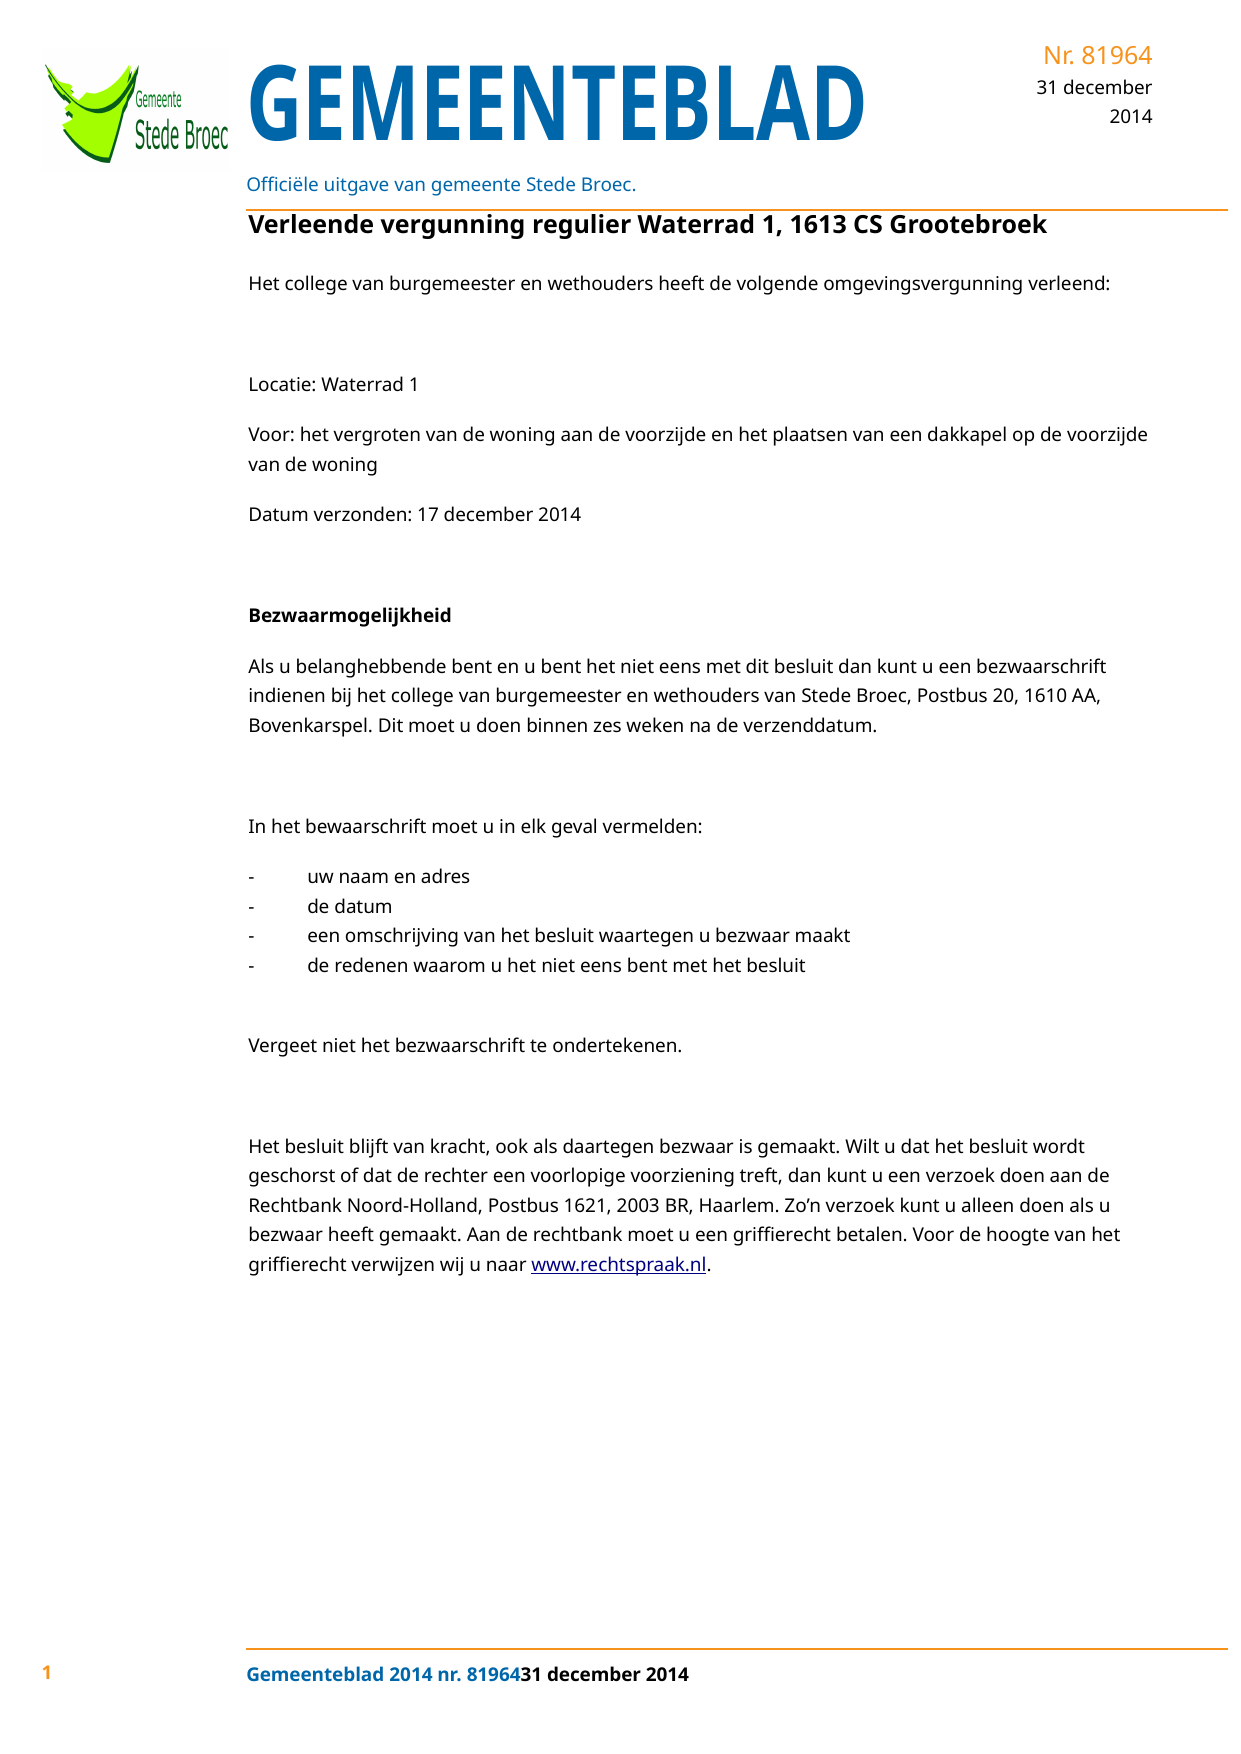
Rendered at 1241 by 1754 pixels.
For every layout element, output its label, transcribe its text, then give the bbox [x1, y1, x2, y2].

list een omschrijving van het besluit waartegen u bezwaar maakt [248, 922, 1152, 948]
text Het college van burgemeester en wethouders heeft de volgende omgevingsvergunning verleend: [248, 270, 1152, 296]
list de redenen waarom u het niet eens bent met het besluit [248, 952, 1152, 978]
text Voor: het vergroten van de woning aan de voorzijde en het plaatsen van een dakkapel op de voorzijde van de woning [248, 422, 1152, 477]
text Verleende vergunning regulier Waterrad 1, 1613 CS Grootebroek [248, 211, 1152, 241]
list uw naam en adres [248, 863, 1152, 889]
text In het bewaarschrift moet u in elk geval vermelden: [248, 813, 1152, 838]
text Bezwaarmogelijkheid [248, 602, 1152, 628]
text Locatie: Waterrad 1 [248, 371, 1152, 397]
text Het besluit blijft van kracht, ook als daartegen bezwaar is gemaakt. Wilt u dat het besluit wordt geschorst of dat de rechter een voorlopige voorziening treft, dan kunt u een verzoek doen aan de Rechtbank Noord-Holland, Postbus 1621, 2003 BR, Haarlem. Zo’n verzoek kunt u alleen doen als u bezwaar heeft gemaakt. Aan de rechtbank moet u een griffierecht betalen. Voor de hoogte van het griffierecht verwijzen wij u naar www.rechtspraak.nl. [248, 1133, 1152, 1277]
text Als u belanghebbende bent en u bent het niet eens met dit besluit dan kunt u een bezwaarschrift indienen bij het college van burgemeester en wethouders van Stede Broec, Postbus 20, 1610 AA, Bovenkarspel. Dit moet u doen binnen zes weken na de verzenddatum. [248, 653, 1152, 738]
picture [41, 47, 231, 172]
text Vergeet niet het bezwaarschrift te ondertekenen. [248, 1032, 1152, 1058]
list de datum [248, 893, 1152, 918]
text Datum verzonden: 17 december 2014 [248, 502, 1152, 527]
